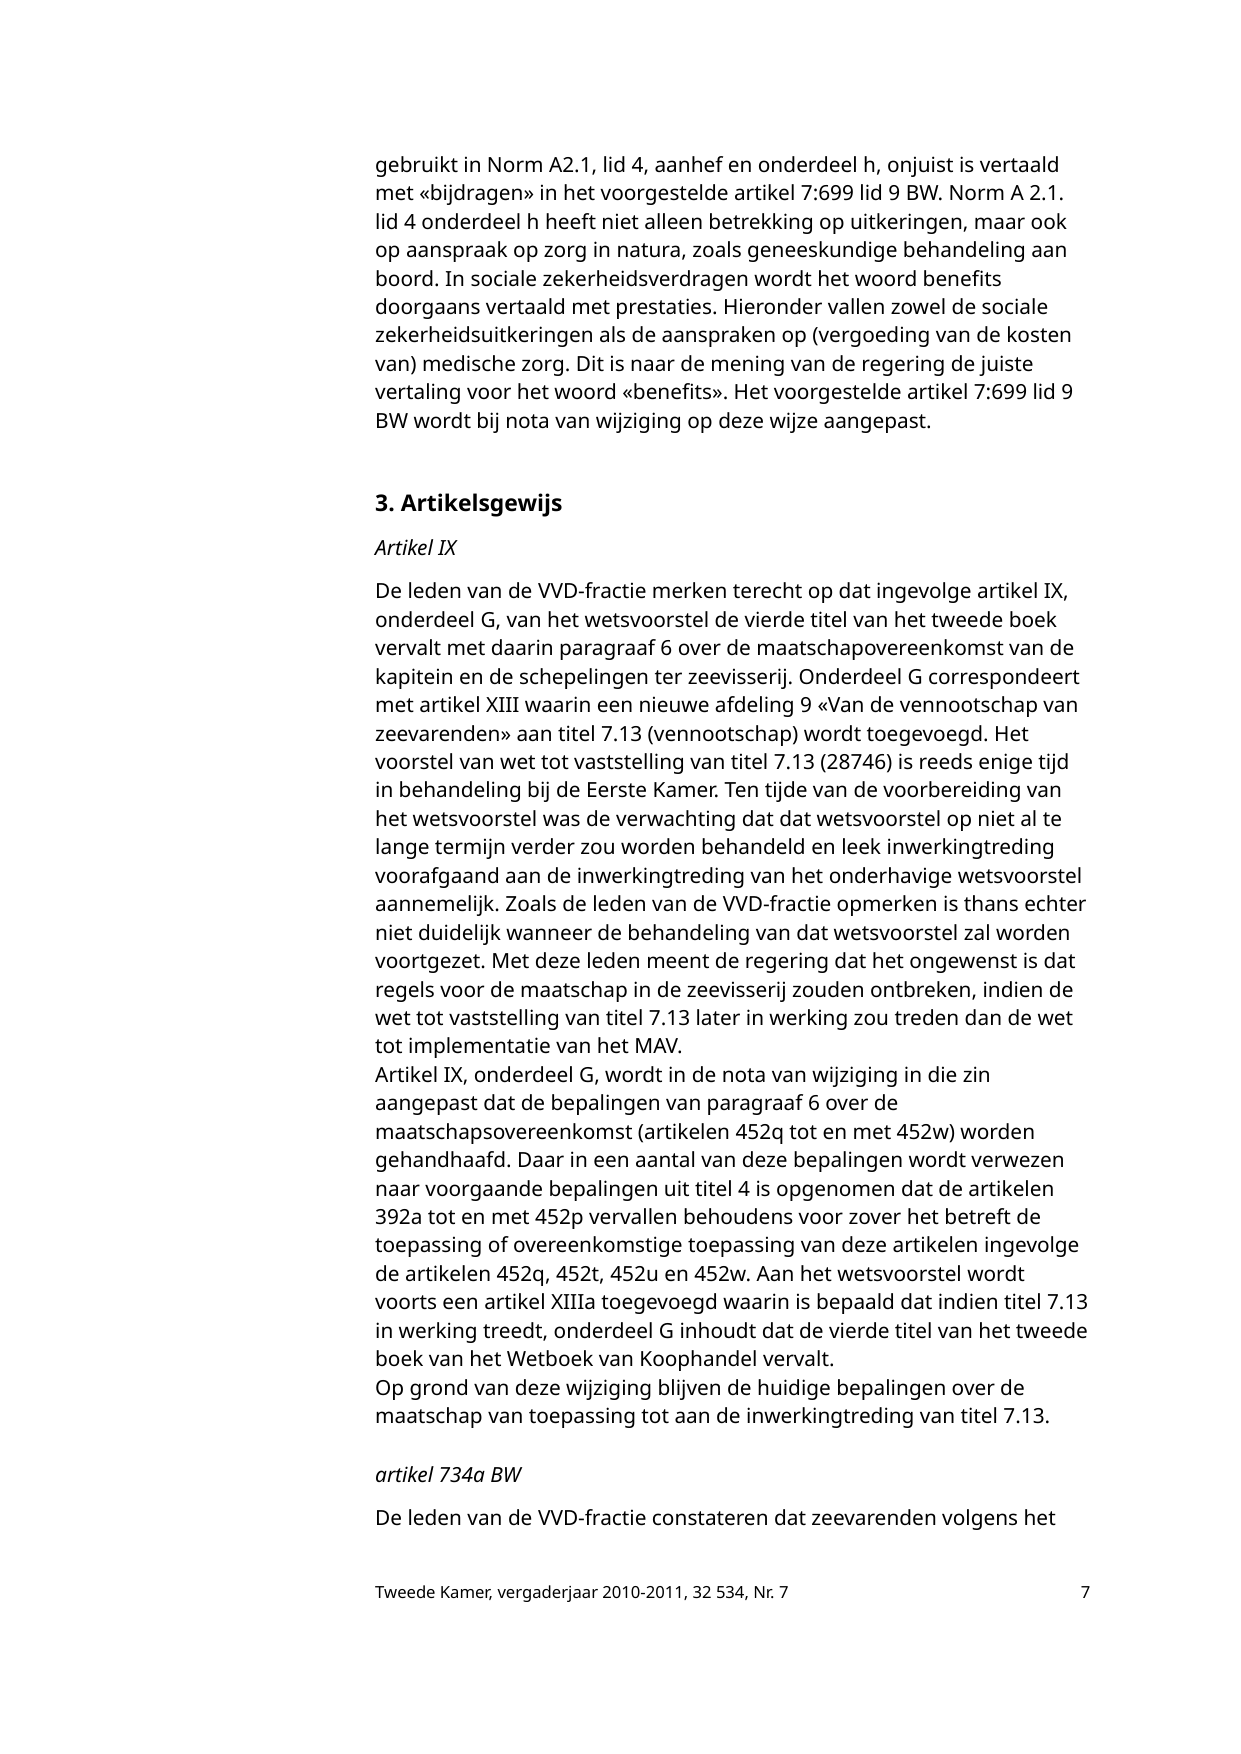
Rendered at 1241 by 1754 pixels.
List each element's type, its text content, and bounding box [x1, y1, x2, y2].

text artikel 734a BW [375, 1460, 1090, 1488]
text Artikel IX [375, 533, 1090, 562]
text gebruikt in Norm A2.1, lid 4, aanhef en onderdeel h, onjuist is vertaald met «bijdragen» in het voorgestelde artikel 7:699 lid 9 BW. Norm A 2.1. lid 4 onderdeel h heeft niet alleen betrekking op uitkeringen, maar ook op aanspraak op zorg in natura, zoals geneeskundige behandeling aan boord. In sociale zekerheidsverdragen wordt het woord benefits doorgaans vertaald met prestaties. Hieronder vallen zowel de sociale zekerheidsuitkeringen als de aanspraken op (vergoeding van de kosten van) medische zorg. Dit is naar de mening van de regering de juiste vertaling voor het woord «benefits». Het voorgestelde artikel 7:699 lid 9 BW wordt bij nota van wijziging op deze wijze aangepast. [375, 150, 1090, 434]
text De leden van de VVD-fractie merken terecht op dat ingevolge artikel IX, onderdeel G, van het wetsvoorstel de vierde titel van het tweede boek vervalt met daarin paragraaf 6 over de maatschapovereenkomst van de kapitein en de schepelingen ter zeevisserij. Onderdeel G correspondeert met artikel XIII waarin een nieuwe afdeling 9 «Van de vennootschap van zeevarenden» aan titel 7.13 (vennootschap) wordt toegevoegd. Het voorstel van wet tot vaststelling van titel 7.13 (28746) is reeds enige tijd in behandeling bij de Eerste Kamer. Ten tijde van de voorbereiding van het wetsvoorstel was de verwachting dat dat wetsvoorstel op niet al te lange termijn verder zou worden behandeld en leek inwerkingtreding voorafgaand aan de inwerkingtreding van het onderhavige wetsvoorstel aannemelijk. Zoals de leden van de VVD-fractie opmerken is thans echter niet duidelijk wanneer de behandeling van dat wetsvoorstel zal worden voortgezet. Met deze leden meent de regering dat het ongewenst is dat regels voor de maatschap in de zeevisserij zouden ontbreken, indien de wet tot vaststelling van titel 7.13 later in werking zou treden dan de wet tot implementatie van het MAV. [375, 577, 1090, 1060]
text De leden van de VVD-fractie constateren dat zeevarenden volgens het [375, 1503, 1090, 1532]
text Op grond van deze wijziging blijven de huidige bepalingen over de maatschap van toepassing tot aan de inwerkingtreding van titel 7.13. [375, 1373, 1090, 1430]
text Artikel IX, onderdeel G, wordt in de nota van wijziging in die zin aangepast dat de bepalingen van paragraaf 6 over de maatschapsovereenkomst (artikelen 452q tot en met 452w) worden gehandhaafd. Daar in een aantal van deze bepalingen wordt verwezen naar voorgaande bepalingen uit titel 4 is opgenomen dat de artikelen 392a tot en met 452p vervallen behoudens voor zover het betreft de toepassing of overeenkomstige toepassing van deze artikelen ingevolge de artikelen 452q, 452t, 452u en 452w. Aan het wetsvoorstel wordt voorts een artikel XIIIa toegevoegd waarin is bepaald dat indien titel 7.13 in werking treedt, onderdeel G inhoudt dat de vierde titel van het tweede boek van het Wetboek van Koophandel vervalt. [375, 1060, 1090, 1373]
subtitle 3. Artikelsgewijs [375, 487, 1090, 518]
